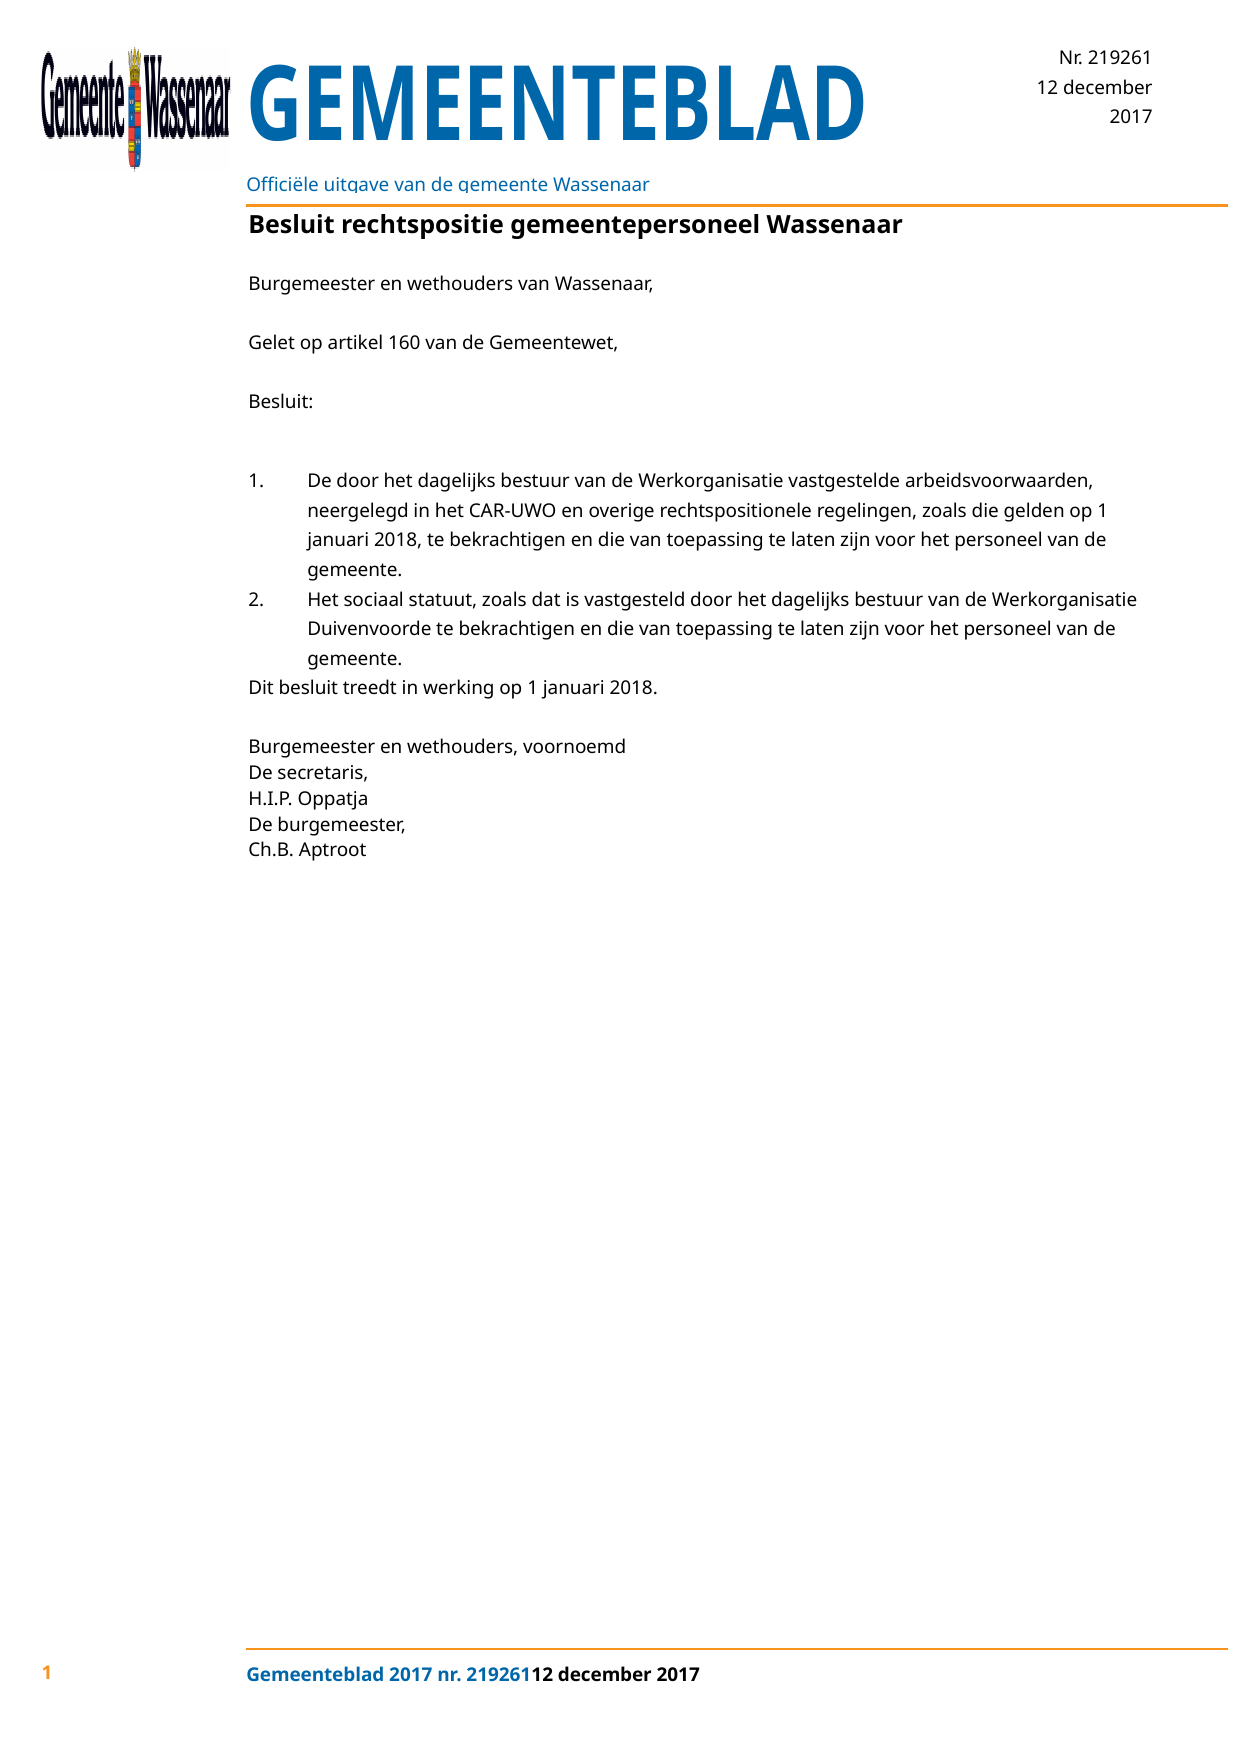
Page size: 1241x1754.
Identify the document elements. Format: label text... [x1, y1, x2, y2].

text Gelet op artikel 160 van de Gemeentewet, [248, 329, 1152, 355]
text De secretaris, [248, 759, 1152, 785]
text Burgemeester en wethouders van Wassenaar, [248, 270, 1152, 296]
text Ch.B. Aptroot [248, 837, 1152, 862]
list De door het dagelijks bestuur van de Werkorganisatie vastgestelde arbeidsvoorwaarden, neergelegd in het CAR-UWO en overige rechtspositionele regelingen, zoals die gelden op 1 januari 2018, te bekrachtigen en die van toepassing te laten zijn voor het personeel van de gemeente. [248, 467, 1152, 582]
text Burgemeester en wethouders, voornoemd [248, 734, 1152, 759]
text De burgemeester, [248, 811, 1152, 837]
text Besluit rechtspositie gemeentepersoneel Wassenaar [248, 207, 1152, 241]
list Het sociaal statuut, zoals dat is vastgesteld door het dagelijks bestuur van de Werkorganisatie Duivenvoorde te bekrachtigen en die van toepassing te laten zijn voor het personeel van de gemeente. [248, 586, 1152, 671]
picture [41, 47, 231, 172]
text Besluit: [248, 389, 1152, 414]
text H.I.P. Oppatja [248, 785, 1152, 811]
text Dit besluit treedt in werking op 1 januari 2018. [248, 674, 1152, 700]
